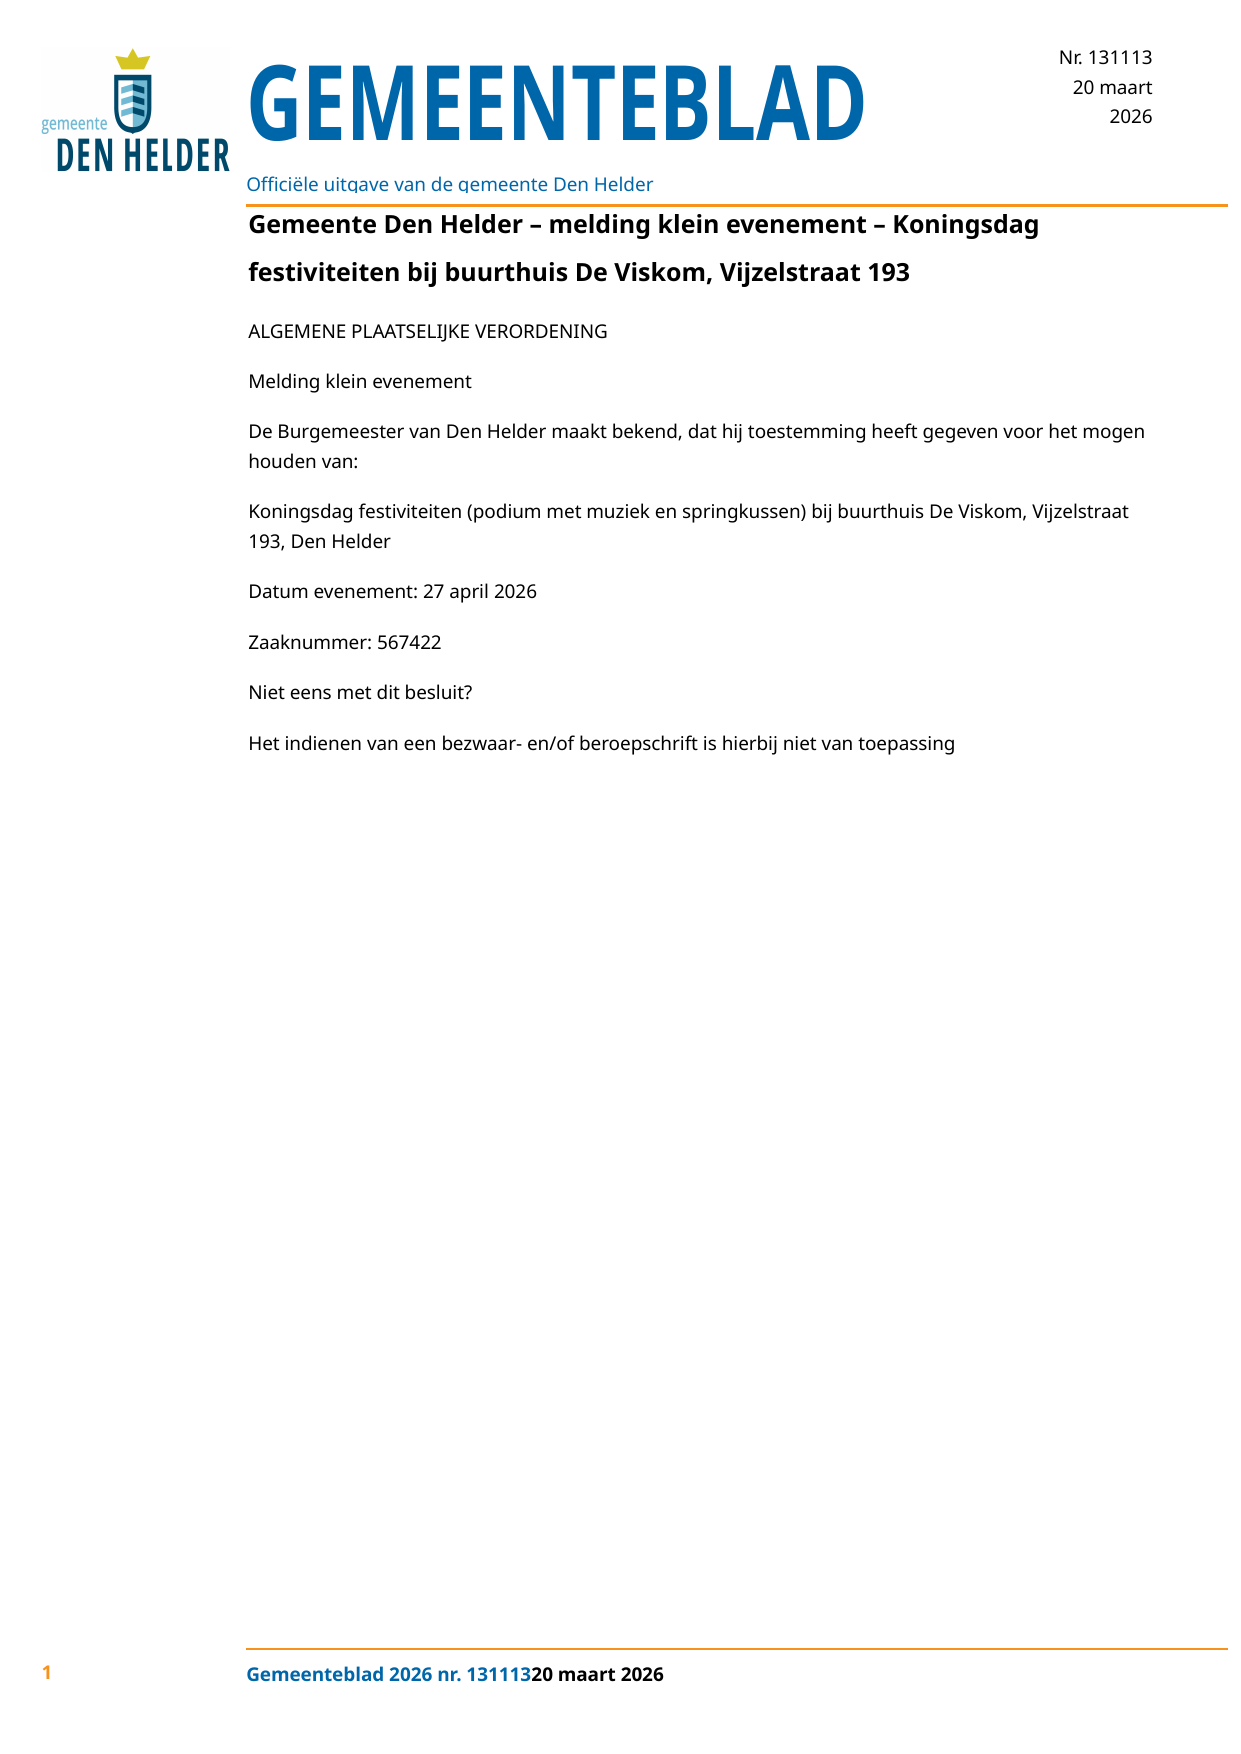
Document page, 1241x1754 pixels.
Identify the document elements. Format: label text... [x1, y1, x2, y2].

text Melding klein evenement [248, 368, 1152, 394]
text Koningsdag festiviteiten (podium met muziek en springkussen) bij buurthuis De Viskom, Vijzelstraat 193, Den Helder [248, 499, 1152, 554]
text De Burgemeester van Den Helder maakt bekend, dat hij toestemming heeft gegeven voor het mogen houden van: [248, 419, 1152, 474]
picture [41, 47, 231, 172]
text Niet eens met dit besluit? [248, 679, 1152, 705]
text Gemeente Den Helder – melding klein evenement – Koningsdag festiviteiten bij buurthuis De Viskom, Vijzelstraat 193 [248, 207, 1152, 288]
picture [220, 160, 224, 172]
text ALGEMENE PLAATSELIJKE VERORDENING [248, 318, 1152, 344]
picture [100, 154, 106, 172]
picture [182, 144, 187, 165]
picture [63, 144, 68, 165]
text Het indienen van een bezwaar- en/of beroepschrift is hierbij niet van toepassing [248, 730, 1152, 756]
text Datum evenement: 27 april 2026 [248, 579, 1152, 604]
text Zaaknummer: 567422 [248, 629, 1152, 655]
picture [130, 157, 135, 172]
